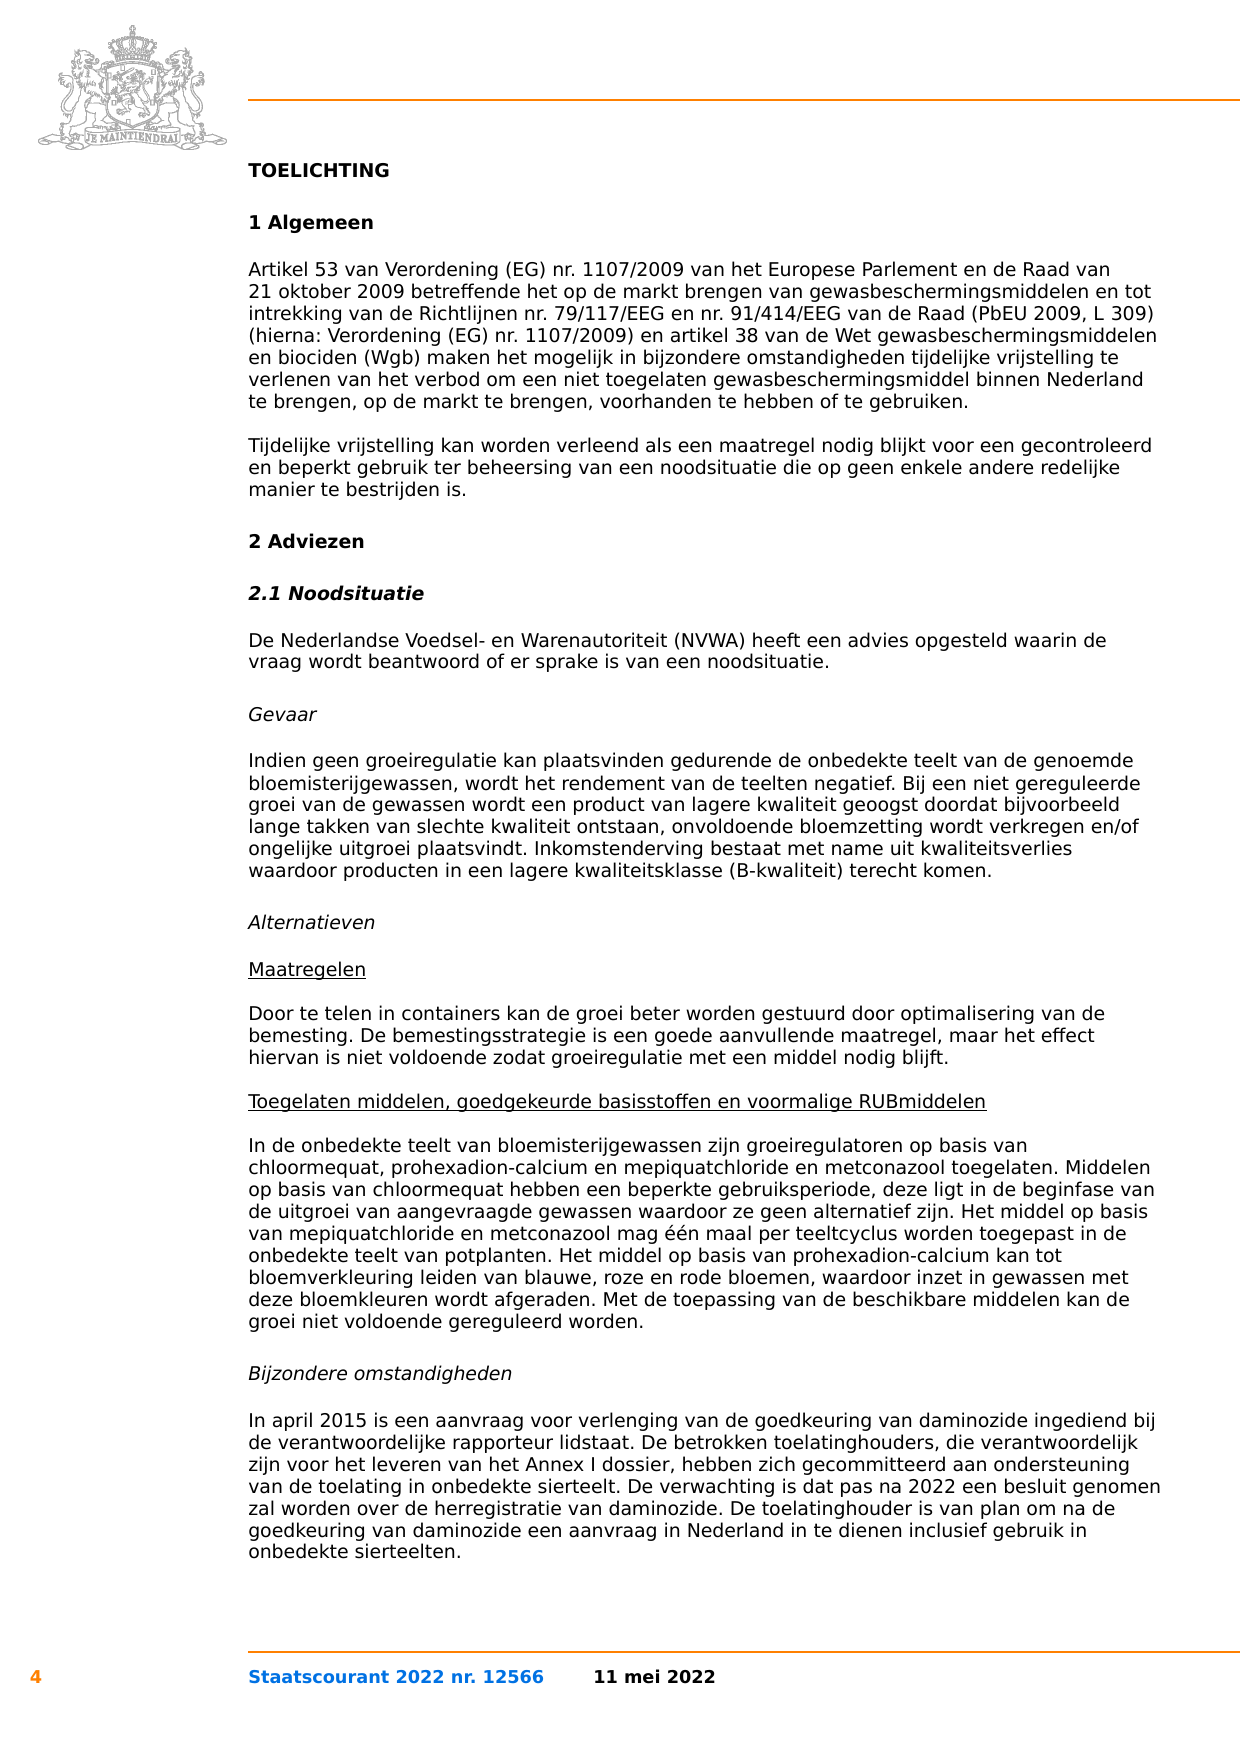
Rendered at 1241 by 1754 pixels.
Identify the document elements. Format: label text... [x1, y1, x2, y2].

subtitle Maatregelen [248, 959, 1163, 981]
text De Nederlandse Voedsel- en Warenautoriteit (NVWA) heeft een advies opgesteld waarin de vraag wordt beantwoord of er sprake is van een noodsituatie. [248, 629, 1163, 673]
subtitle Gevaar [248, 703, 1163, 725]
text Indien geen groeiregulatie kan plaatsvinden gedurende de onbedekte teelt van de genoemde bloemisterijgewassen, wordt het rendement van de teelten negatief. Bij een niet gereguleerde groei van de gewassen wordt een product van lagere kwaliteit geoogst doordat bijvoorbeeld lange takken van slechte kwaliteit ontstaan, onvoldoende bloemzetting wordt verkregen en/of ongelijke uitgroei plaatsvindt. Inkomstenderving bestaat met name uit kwaliteitsverlies waardoor producten in een lagere kwaliteitsklasse (B-kwaliteit) terecht komen. [248, 750, 1163, 882]
text In de onbedekte teelt van bloemisterijgewassen zijn groeiregulatoren op basis van chloormequat, prohexadion-calcium en mepiquatchloride en metconazool toegelaten. Middelen op basis van chloormequat hebben een beperkte gebruiksperiode, deze ligt in de beginfase van de uitgroei van aangevraagde gewassen waardoor ze geen alternatief zijn. Het middel op basis van mepiquatchloride en metconazool mag één maal per teeltcyclus worden toegepast in de onbedekte teelt van potplanten. Het middel op basis van prohexadion-calcium kan tot bloemverkleuring leiden van blauwe, roze en rode bloemen, waardoor inzet in gewassen met deze bloemkleuren wordt afgeraden. Met de toepassing van de beschikbare middelen kan de groei niet voldoende gereguleerd worden. [248, 1135, 1163, 1333]
subtitle Alternatieven [248, 912, 1163, 934]
text Tijdelijke vrijstelling kan worden verleend als een maatregel nodig blijkt voor een gecontroleerd en beperkt gebruik ter beheersing van een noodsituatie die op geen enkele andere redelijke manier te bestrijden is. [248, 434, 1163, 501]
subtitle 1 Algemeen [248, 212, 1163, 234]
text Door te telen in containers kan de groei beter worden gestuurd door optimalisering van de bemesting. De bemestingsstrategie is een goede aanvullende maatregel, maar het effect hiervan is niet voldoende zodat groeiregulatie met een middel nodig blijft. [248, 1003, 1163, 1069]
picture [38, 25, 227, 150]
subtitle 2.1 Noodsituatie [248, 582, 1163, 604]
text Artikel 53 van Verordening (EG) nr. 1107/2009 van het Europese Parlement en de Raad van 21 oktober 2009 betreffende het op de markt brengen van gewasbeschermingsmiddelen en tot intrekking van de Richtlijnen nr. 79/117/EEG en nr. 91/414/EEG van de Raad (PbEU 2009, L 309) (hierna: Verordening (EG) nr. 1107/2009) en artikel 38 van de Wet gewasbeschermingsmiddelen en biociden (Wgb) maken het mogelijk in bijzondere omstandigheden tijdelijke vrijstelling te verlenen van het verbod om een niet toegelaten gewasbeschermingsmiddel binnen Nederland te brengen, op de markt te brengen, voorhanden te hebben of te gebruiken. [248, 259, 1163, 413]
subtitle 2 Adviezen [248, 531, 1163, 552]
subtitle Bijzondere omstandigheden [248, 1363, 1163, 1384]
subtitle Toegelaten middelen, goedgekeurde basisstoffen en voormalige RUBmiddelen [248, 1091, 1163, 1113]
text In april 2015 is een aanvraag voor verlenging van de goedkeuring van daminozide ingediend bij de verantwoordelijke rapporteur lidstaat. De betrokken toelatinghouders, die verantwoordelijk zijn voor het leveren van het Annex I dossier, hebben zich gecommitteerd aan ondersteuning van de toelating in onbedekte sierteelt. De verwachting is dat pas na 2022 een besluit genomen zal worden over de herregistratie van daminozide. De toelatinghouder is van plan om na de goedkeuring van daminozide een aanvraag in Nederland in te dienen inclusief gebruik in onbedekte sierteelten. [248, 1409, 1163, 1563]
subtitle TOELICHTING [248, 160, 1163, 182]
